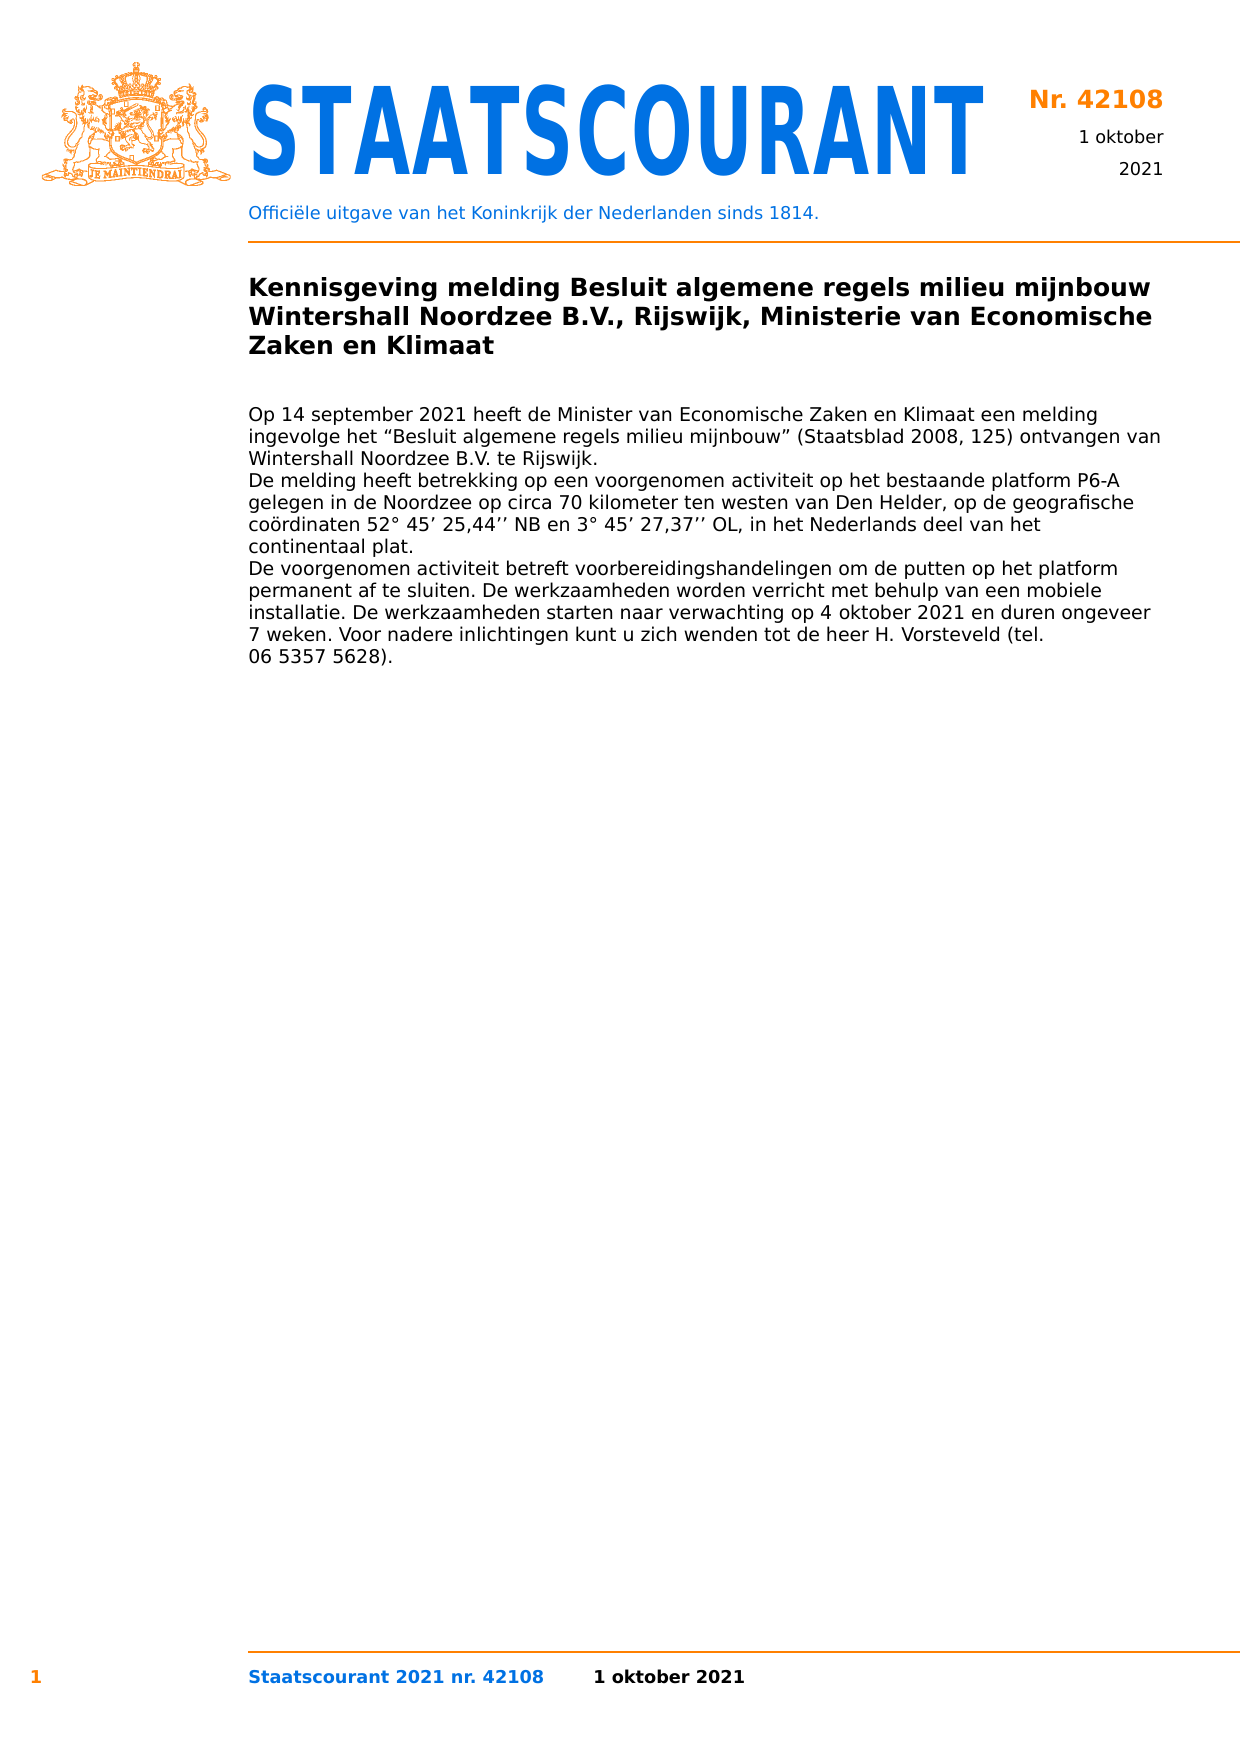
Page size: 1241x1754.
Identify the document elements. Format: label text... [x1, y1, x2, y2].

table_cell Officiële uitgave van het Koninkrijk der Nederlanden sinds 1814. [248, 203, 1240, 241]
subtitle Kennisgeving melding Besluit algemene regels milieu mijnbouw Wintershall Noordzee B.V., Rijswijk, Ministerie van Economische Zaken en Klimaat [248, 273, 1163, 361]
text De voorgenomen activiteit betreft voorbereidingshandelingen om de putten op het platform permanent af te sluiten. De werkzaamheden worden verricht met behulp van een mobiele installatie. De werkzaamheden starten naar verwachting op 4 oktober 2021 en duren ongeveer 7 weken. Voor nadere inlichtingen kunt u zich wenden tot de heer H. Vorsteveld (tel. 06 5357 5628). [248, 558, 1163, 668]
table_cell 1 oktober [998, 121, 1240, 153]
picture [41, 62, 231, 186]
table_header Nr. 42108 [998, 62, 1240, 121]
table_header STAATSCOURANT [248, 62, 998, 203]
text Op 14 september 2021 heeft de Minister van Economische Zaken en Klimaat een melding ingevolge het “Besluit algemene regels milieu mijnbouw” (Staatsblad 2008, 125) ontvangen van Wintershall Noordzee B.V. te Rijswijk. [248, 404, 1163, 470]
text De melding heeft betrekking op een voorgenomen activiteit op het bestaande platform P6-A gelegen in de Noordzee op circa 70 kilometer ten westen van Den Helder, op de geografische coördinaten 52° 45’ 25,44’’ NB en 3° 45’ 27,37’’ OL, in het Nederlands deel van het continentaal plat. [248, 470, 1163, 558]
table_header [25, 62, 248, 241]
table_cell 2021 [998, 153, 1240, 203]
